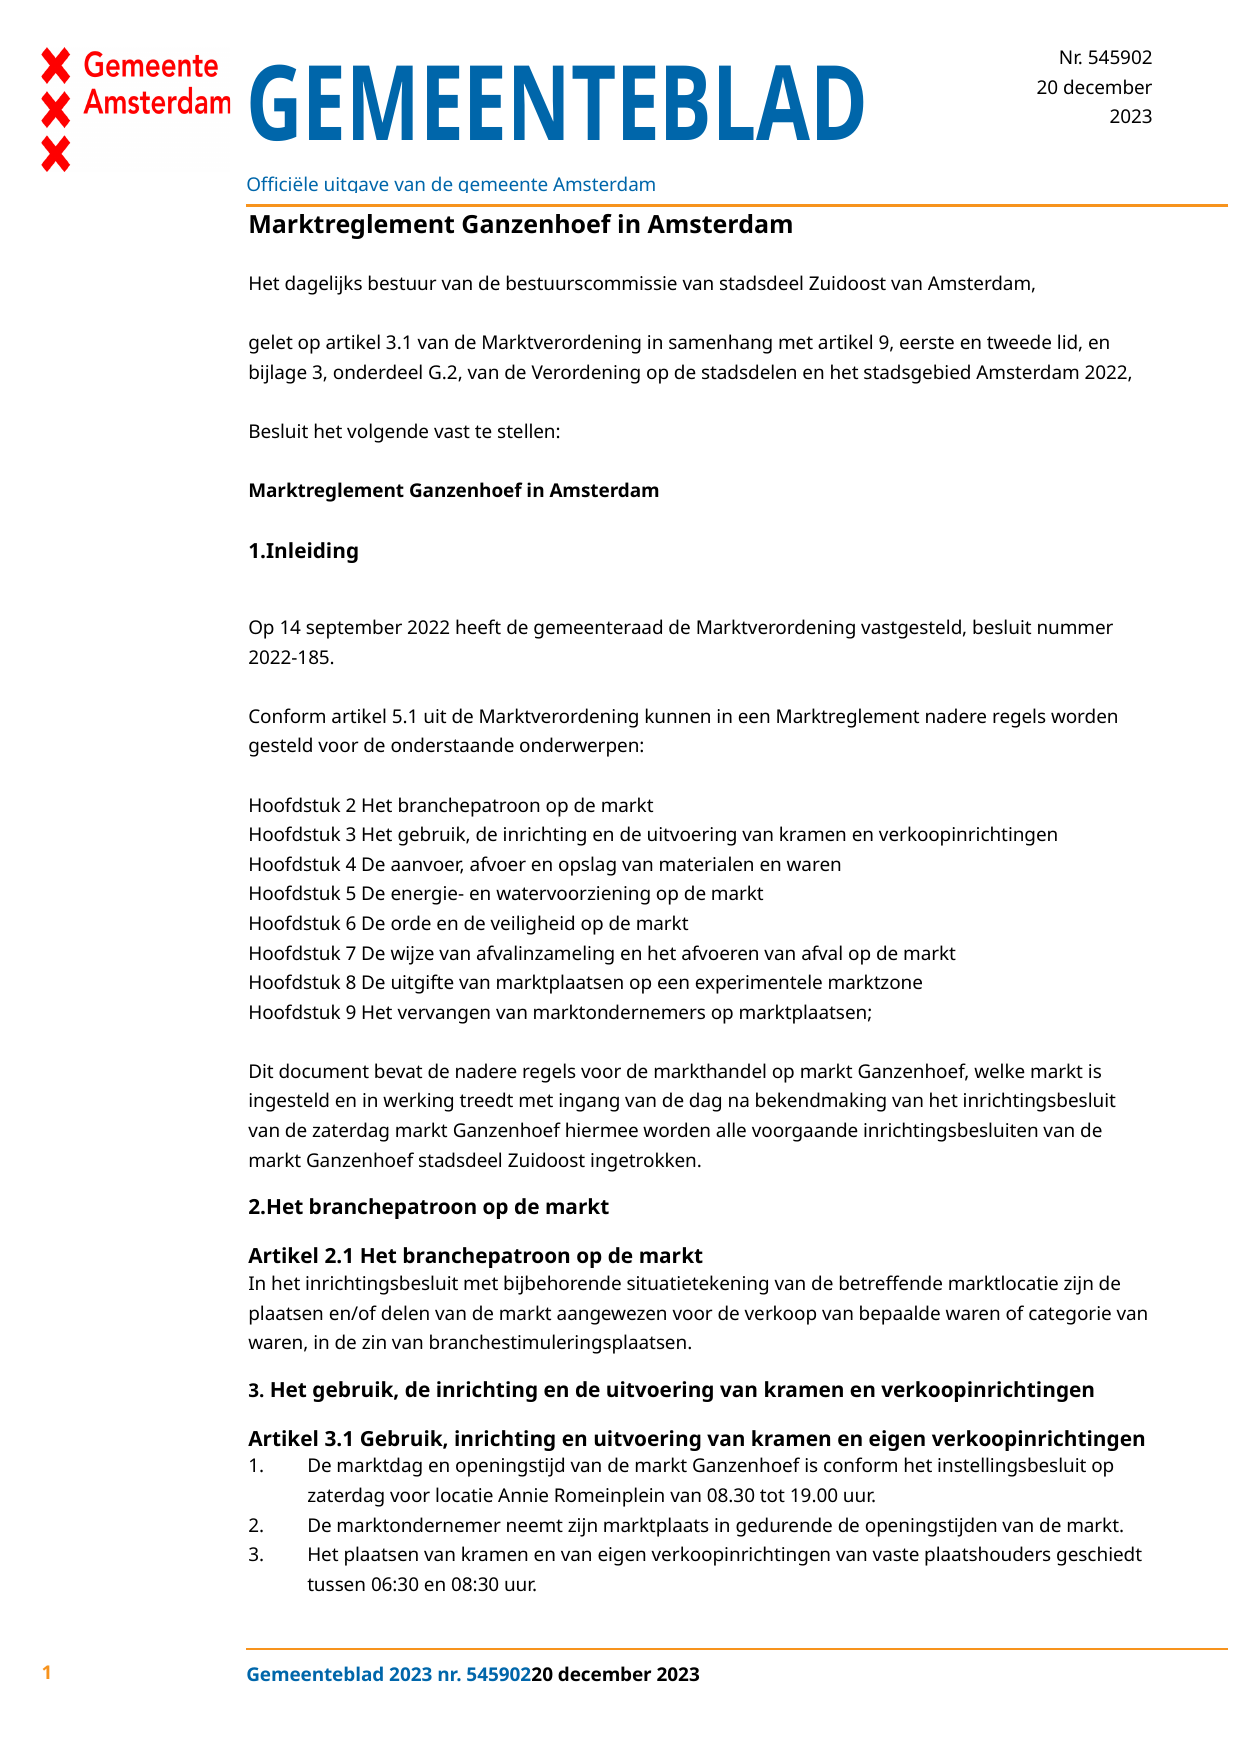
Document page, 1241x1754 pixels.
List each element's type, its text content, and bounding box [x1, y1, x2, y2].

text 2.Het branchepatroon op de markt [248, 1192, 1152, 1221]
text Artikel 3.1 Gebruik, inrichting en uitvoering van kramen en eigen verkoopinrichtingen [248, 1424, 1152, 1453]
text Hoofdstuk 3 Het gebruik, de inrichting en de uitvoering van kramen en verkoopinrichtingen [248, 821, 1152, 847]
text 1.Inleiding [248, 537, 1152, 565]
text Hoofdstuk 6 De orde en de veiligheid op de markt [248, 910, 1152, 936]
list De marktdag en openingstijd van de markt Ganzenhoef is conform het instellingsbesluit op zaterdag voor locatie Annie Romeinplein van 08.30 tot 19.00 uur. [248, 1453, 1152, 1508]
text Dit document bevat de nadere regels voor de markthandel op markt Ganzenhoef, welke markt is ingesteld en in werking treedt met ingang van de dag na bekendmaking van het inrichtingsbesluit van de zaterdag markt Ganzenhoef hiermee worden alle voorgaande inrichtingsbesluiten van de markt Ganzenhoef stadsdeel Zuidoost ingetrokken. [248, 1058, 1152, 1172]
list De marktondernemer neemt zijn marktplaats in gedurende de openingstijden van de markt. [248, 1512, 1152, 1537]
text Het dagelijks bestuur van de bestuurscommissie van stadsdeel Zuidoost van Amsterdam, [248, 270, 1152, 296]
text Hoofdstuk 2 Het branchepatroon op de markt [248, 792, 1152, 817]
text Conform artikel 5.1 uit de Marktverordening kunnen in een Marktreglement nadere regels worden gesteld voor de onderstaande onderwerpen: [248, 703, 1152, 758]
text Artikel 2.1 Het branchepatroon op de markt [248, 1242, 1152, 1270]
text Hoofdstuk 9 Het vervangen van marktondernemers op marktplaatsen; [248, 999, 1152, 1024]
picture [41, 47, 231, 172]
text Hoofdstuk 5 De energie- en watervoorziening op de markt [248, 881, 1152, 906]
text 3. Het gebruik, de inrichting en de uitvoering van kramen en verkoopinrichtingen [248, 1375, 1152, 1403]
text Hoofdstuk 7 De wijze van afvalinzameling en het afvoeren van afval op de markt [248, 940, 1152, 965]
text gelet op artikel 3.1 van de Marktverordening in samenhang met artikel 9, eerste en tweede lid, en bijlage 3, onderdeel G.2, van de Verordening op de stadsdelen en het stadsgebied Amsterdam 2022, [248, 329, 1152, 385]
list Het plaatsen van kramen en van eigen verkoopinrichtingen van vaste plaatshouders geschiedt tussen 06:30 en 08:30 uur. [248, 1541, 1152, 1597]
text Hoofdstuk 4 De aanvoer, afvoer en opslag van materialen en waren [248, 851, 1152, 877]
text In het inrichtingsbesluit met bijbehorende situatietekening van de betreffende marktlocatie zijn de plaatsen en/of delen van de markt aangewezen voor de verkoop van bepaalde waren of categorie van waren, in de zin van branchestimuleringsplaatsen. [248, 1270, 1152, 1355]
text Op 14 september 2022 heeft de gemeenteraad de Marktverordening vastgesteld, besluit nummer 2022-185. [248, 614, 1152, 669]
text Marktreglement Ganzenhoef in Amsterdam [248, 207, 1152, 241]
text Hoofdstuk 8 De uitgifte van marktplaatsen op een experimentele marktzone [248, 969, 1152, 995]
text Marktreglement Ganzenhoef in Amsterdam [248, 477, 1152, 503]
text Besluit het volgende vast te stellen: [248, 418, 1152, 444]
